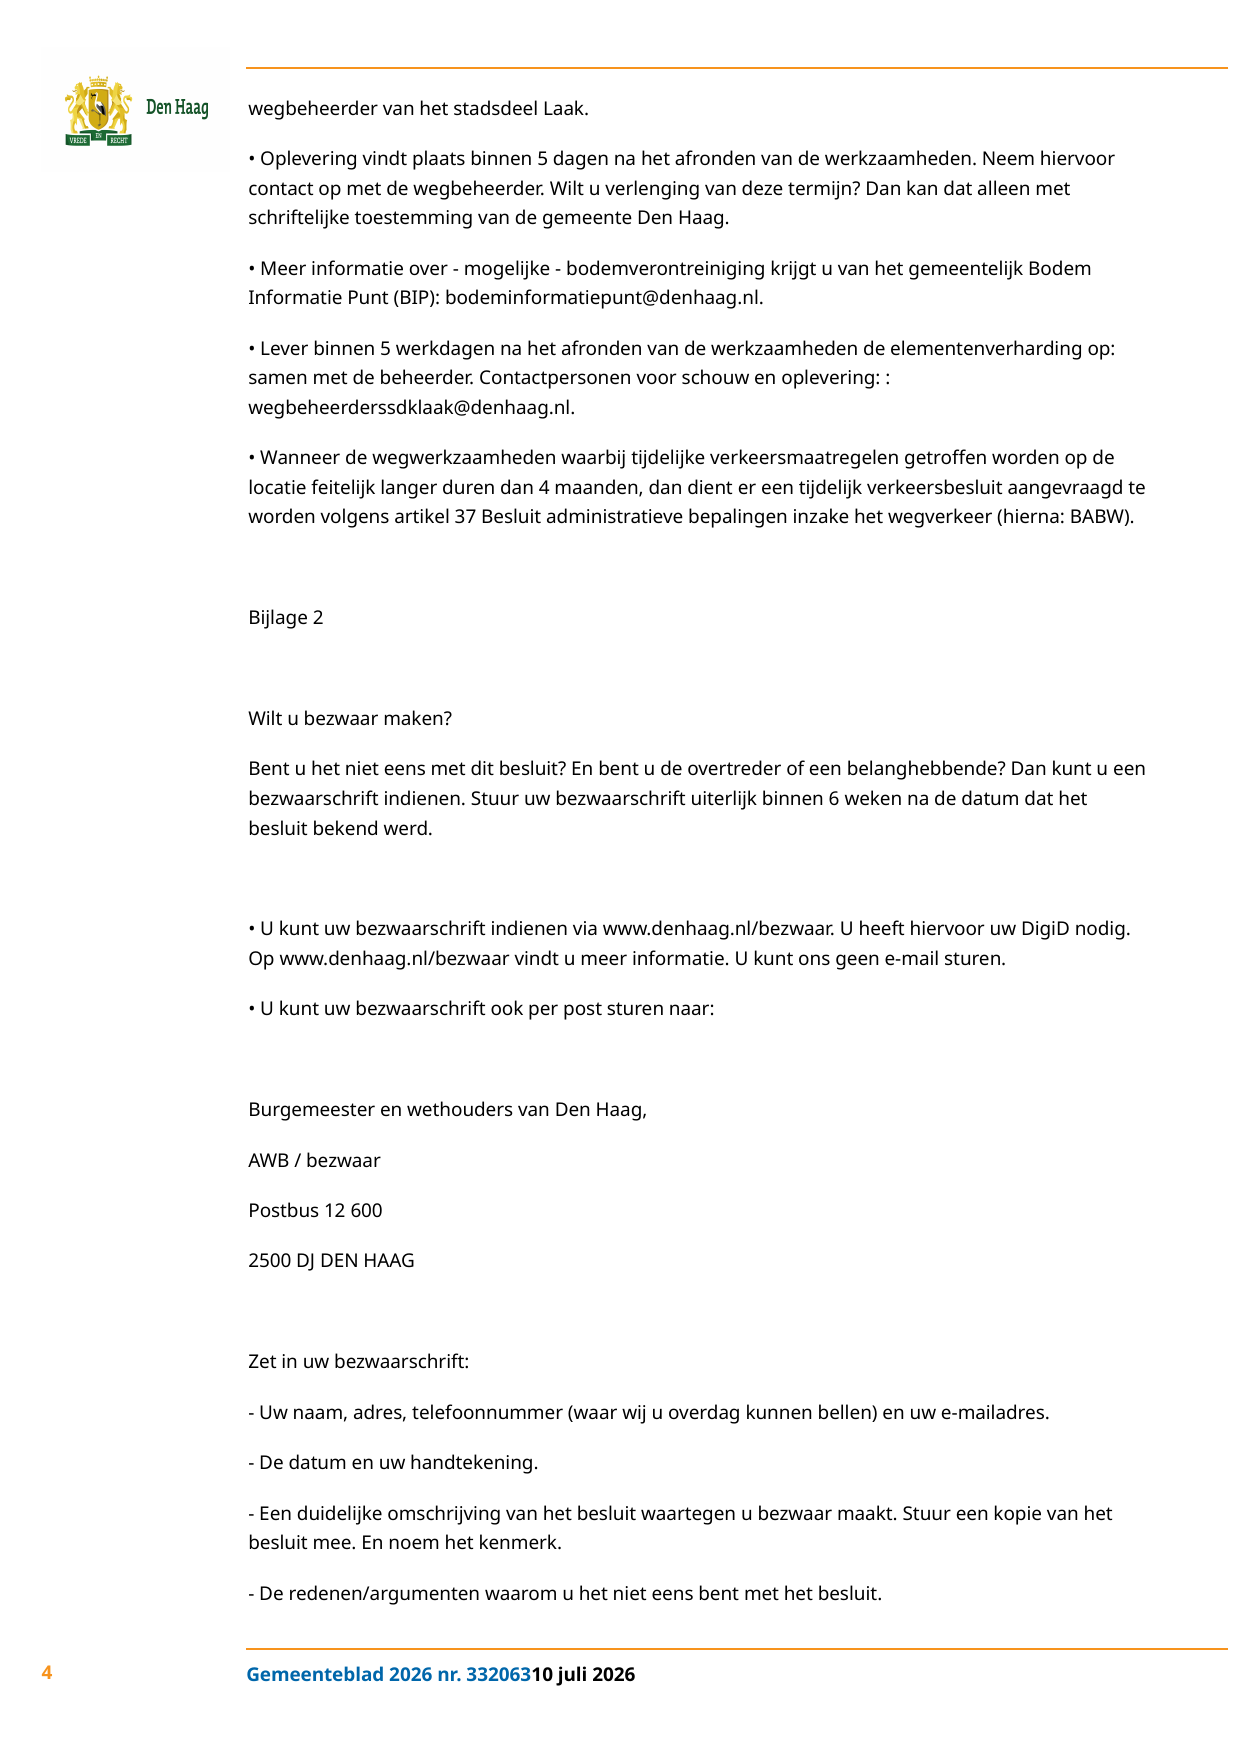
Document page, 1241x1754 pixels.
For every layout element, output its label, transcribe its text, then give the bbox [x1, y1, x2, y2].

text Burgemeester en wethouders van Den Haag, [248, 1096, 1152, 1122]
text - De redenen/argumenten waarom u het niet eens bent met het besluit. [248, 1580, 1152, 1606]
text • U kunt uw bezwaarschrift indienen via www.denhaag.nl/bezwaar. U heeft hiervoor uw DigiD nodig. Op www.denhaag.nl/bezwaar vindt u meer informatie. U kunt ons geen e-mail sturen. [248, 916, 1152, 971]
text Zet in uw bezwaarschrift: [248, 1348, 1152, 1374]
text • Wanneer de wegwerkzaamheden waarbij tijdelijke verkeersmaatregelen getroffen worden op de locatie feitelijk langer duren dan 4 maanden, dan dient er een tijdelijk verkeersbesluit aangevraagd te worden volgens artikel 37 Besluit administratieve bepalingen inzake het wegverkeer (hierna: BABW). [248, 444, 1152, 529]
text • Lever binnen 5 werkdagen na het afronden van de werkzaamheden de elementenverharding op: samen met de beheerder. Contactpersonen voor schouw en oplevering: : wegbeheerderssdklaak@denhaag.nl. [248, 335, 1152, 420]
text • U kunt uw bezwaarschrift ook per post sturen naar: [248, 996, 1152, 1021]
text Postbus 12 600 [248, 1197, 1152, 1223]
text 2500 DJ DEN HAAG [248, 1248, 1152, 1273]
text - De datum en uw handtekening. [248, 1449, 1152, 1475]
text Wilt u bezwaar maken? [248, 705, 1152, 731]
text • Meer informatie over - mogelijke - bodemverontreiniging krijgt u van het gemeentelijk Bodem Informatie Punt (BIP): bodeminformatiepunt@denhaag.nl. [248, 255, 1152, 310]
text Bent u het niet eens met dit besluit? En bent u de overtreder of een belanghebbende? Dan kunt u een bezwaarschrift indienen. Stuur uw bezwaarschrift uiterlijk binnen 6 weken na de datum dat het besluit bekend werd. [248, 756, 1152, 841]
text wegbeheerder van het stadsdeel Laak. [248, 95, 1152, 121]
picture [41, 47, 231, 172]
text - Een duidelijke omschrijving van het besluit waartegen u bezwaar maakt. Stuur een kopie van het besluit mee. En noem het kenmerk. [248, 1500, 1152, 1555]
text AWB / bezwaar [248, 1147, 1152, 1173]
text • Oplevering vindt plaats binnen 5 dagen na het afronden van de werkzaamheden. Neem hiervoor contact op met de wegbeheerder. Wilt u verlenging van deze termijn? Dan kan dat alleen met schriftelijke toestemming van de gemeente Den Haag. [248, 145, 1152, 230]
text Bijlage 2 [248, 604, 1152, 630]
text - Uw naam, adres, telefoonnummer (waar wij u overdag kunnen bellen) en uw e-mailadres. [248, 1399, 1152, 1425]
